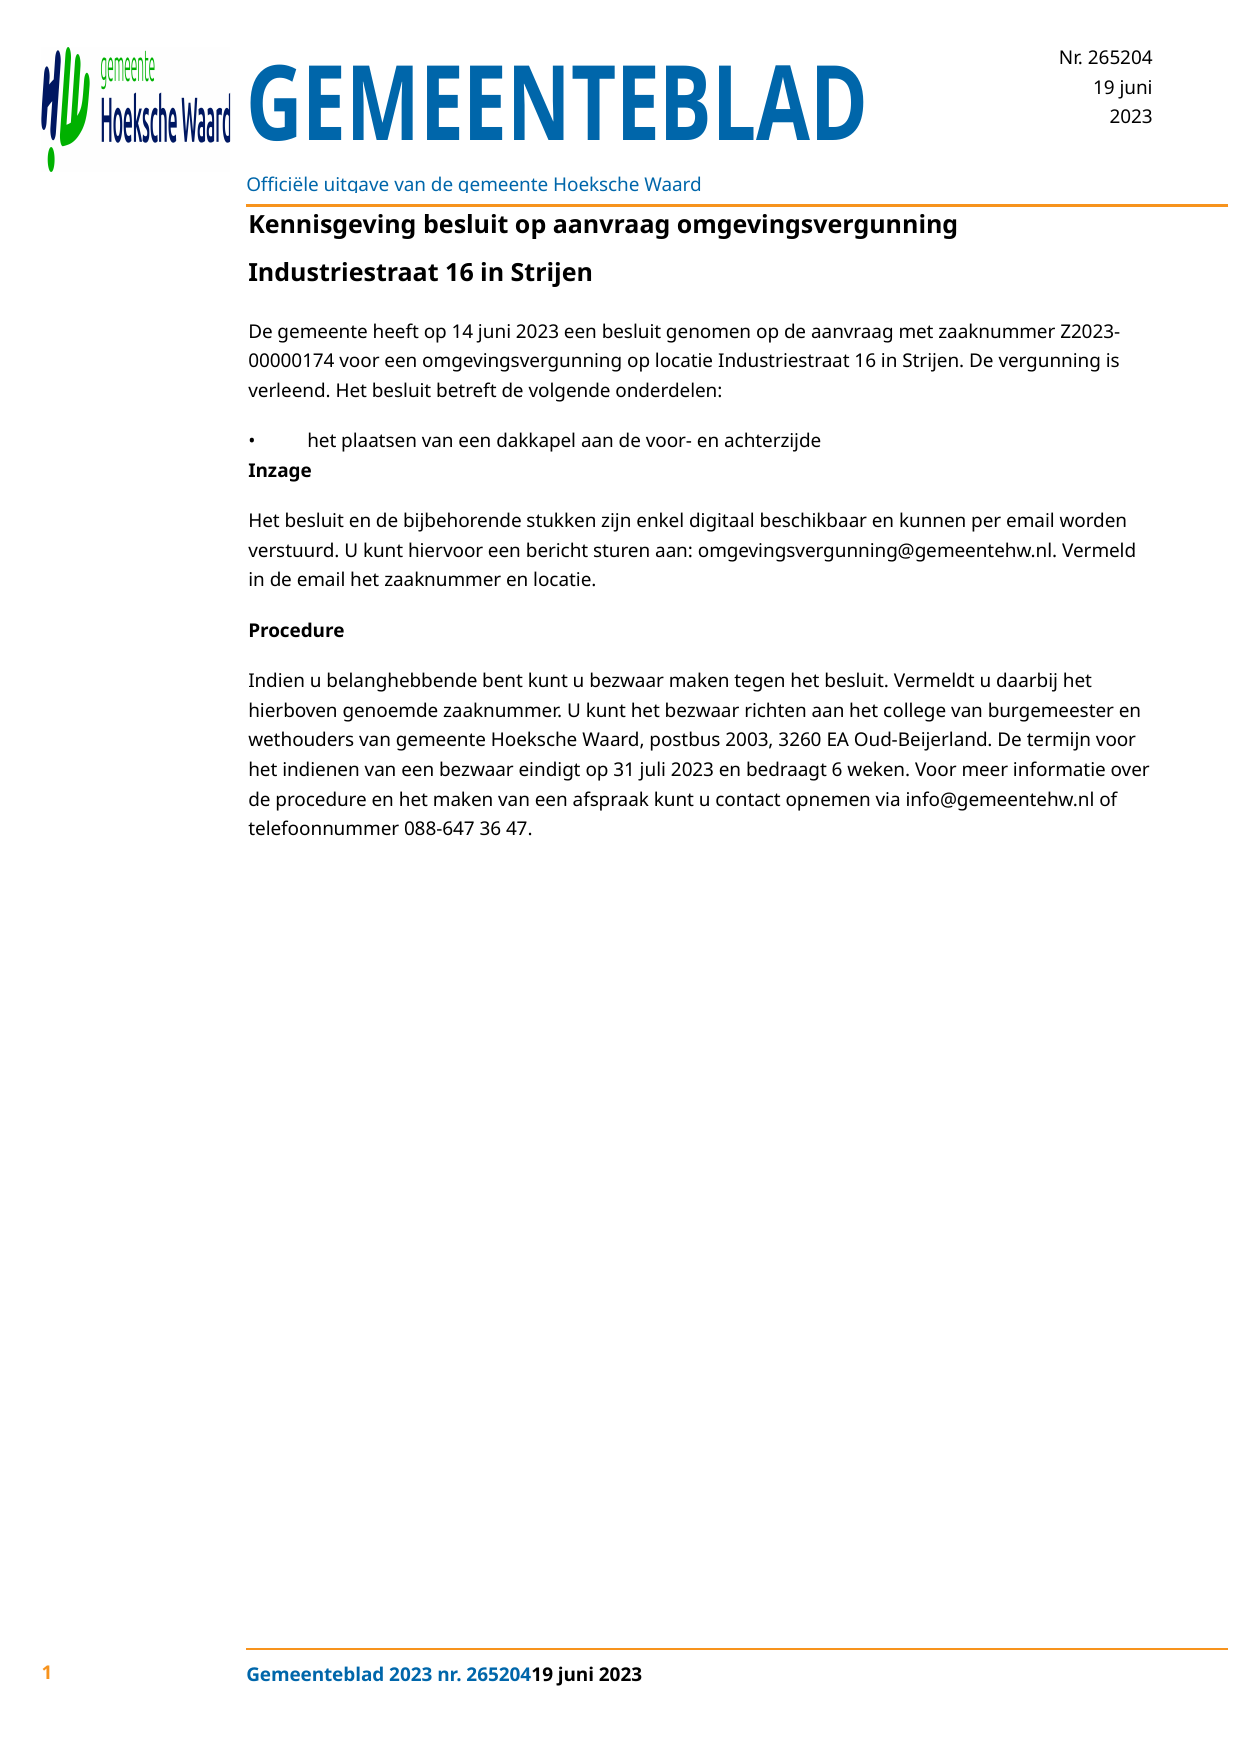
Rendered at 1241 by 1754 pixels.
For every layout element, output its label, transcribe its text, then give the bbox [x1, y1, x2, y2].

list het plaatsen van een dakkapel aan de voor- en achterzijde [248, 427, 1152, 453]
text Inzage [248, 457, 1152, 483]
picture [41, 47, 231, 172]
text De gemeente heeft op 14 juni 2023 een besluit genomen op de aanvraag met zaaknummer Z2023-00000174 voor een omgevingsvergunning op locatie Industriestraat 16 in Strijen. De vergunning is verleend. Het besluit betreft de volgende onderdelen: [248, 318, 1152, 403]
text Kennisgeving besluit op aanvraag omgevingsvergunning Industriestraat 16 in Strijen [248, 207, 1152, 288]
text Het besluit en de bijbehorende stukken zijn enkel digitaal beschikbaar en kunnen per email worden verstuurd. U kunt hiervoor een bericht sturen aan: omgevingsvergunning@gemeentehw.nl. Vermeld in de email het zaaknummer en locatie. [248, 507, 1152, 592]
text Procedure [248, 617, 1152, 643]
text Indien u belanghebbende bent kunt u bezwaar maken tegen het besluit. Vermeldt u daarbij het hierboven genoemde zaaknummer. U kunt het bezwaar richten aan het college van burgemeester en wethouders van gemeente Hoeksche Waard, postbus 2003, 3260 EA Oud-Beijerland. De termijn voor het indienen van een bezwaar eindigt op 31 juli 2023 en bedraagt 6 weken. Voor meer informatie over de procedure en het maken van een afspraak kunt u contact opnemen via info@gemeentehw.nl of telefoonnummer 088-647 36 47. [248, 667, 1152, 841]
